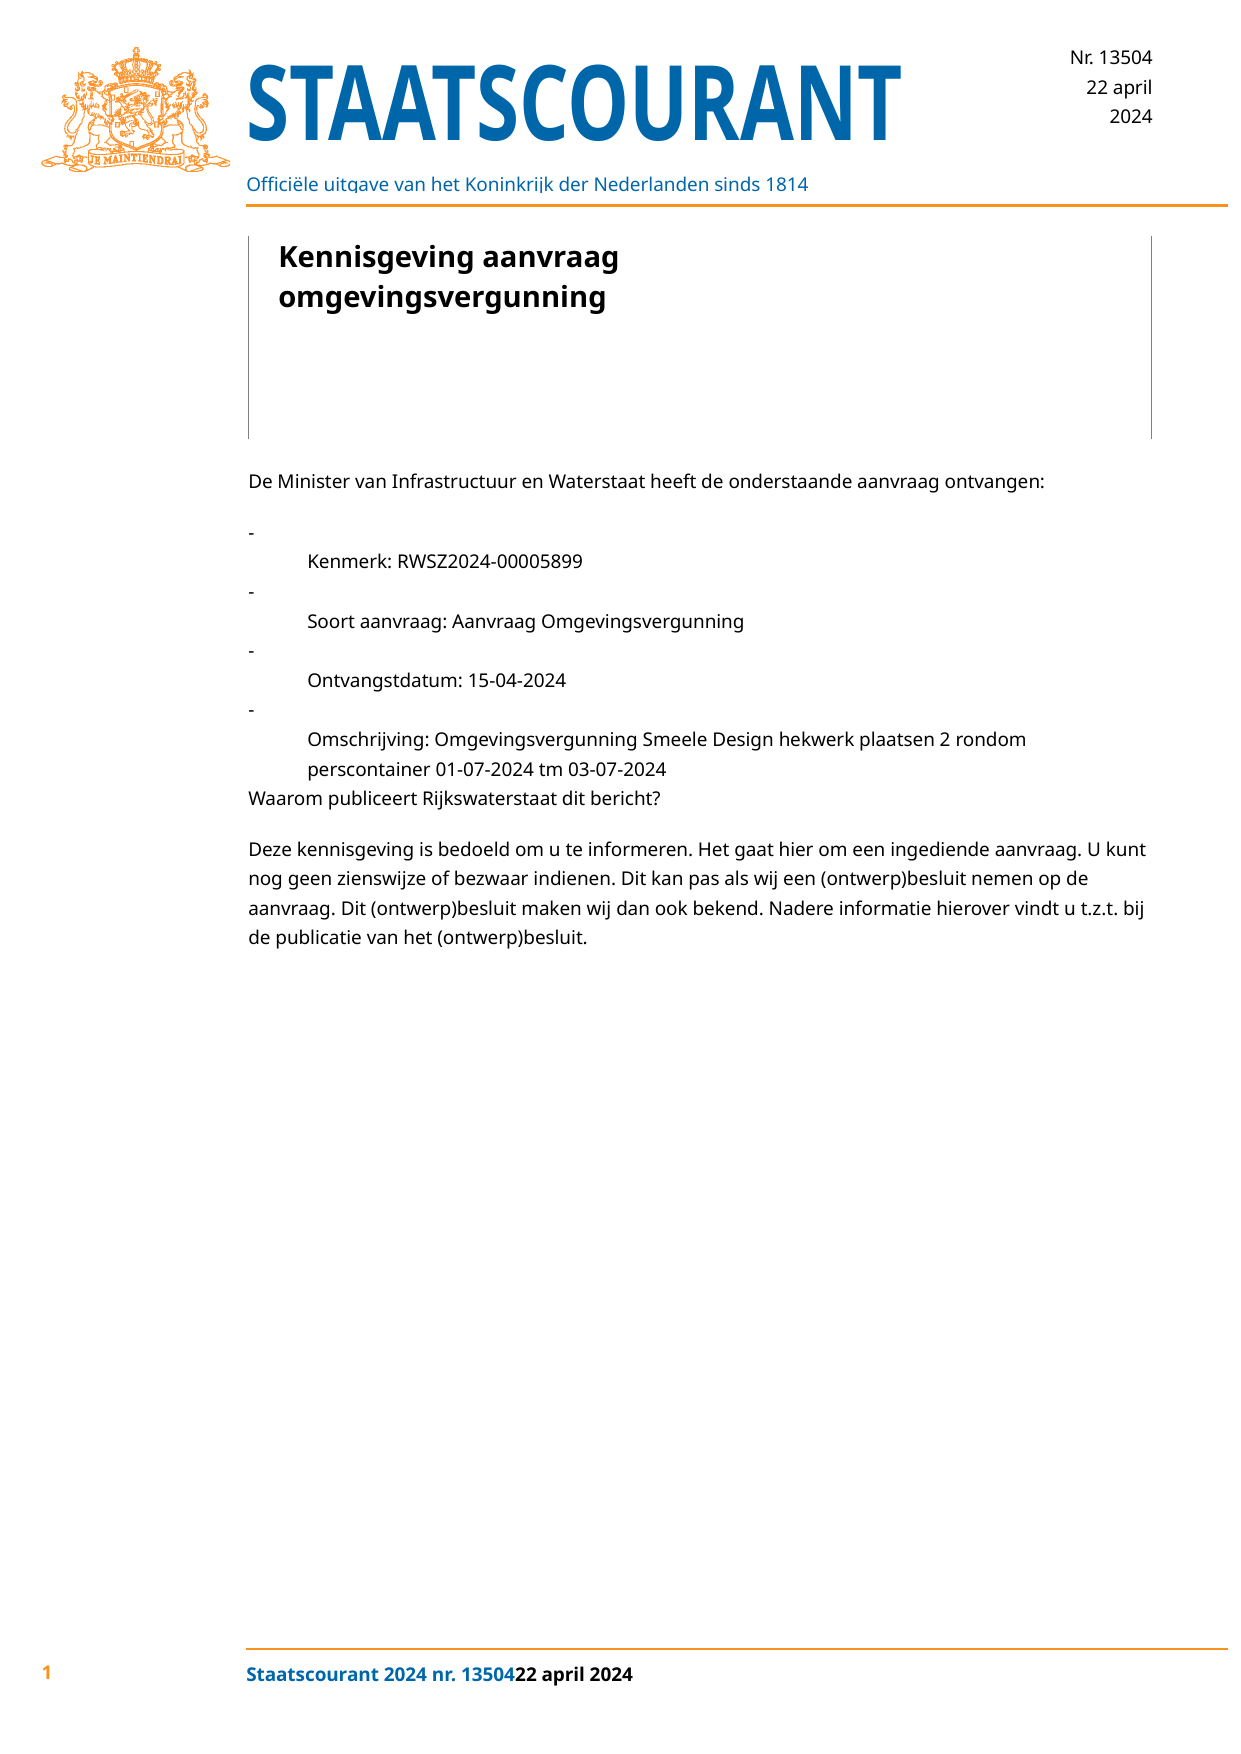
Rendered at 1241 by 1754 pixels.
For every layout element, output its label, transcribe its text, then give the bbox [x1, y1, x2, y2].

list Kenmerk: RWSZ2024-00005899 [248, 549, 1152, 574]
table_header [1090, 236, 1151, 413]
table_header [850, 414, 1151, 439]
table_header [850, 236, 912, 413]
list Omschrijving: Omgevingsvergunning Smeele Design hekwerk plaatsen 2 rondom perscontainer 01-07-2024 tm 03-07-2024 [248, 726, 1152, 781]
text De Minister van Infrastructuur en Waterstaat heeft de onderstaande aanvraag ontvangen: [248, 469, 1152, 494]
list Soort aanvraag: Aanvraag Omgevingsvergunning [248, 608, 1152, 633]
list Ontvangstdatum: 15-04-2024 [248, 667, 1152, 693]
text Deze kennisgeving is bedoeld om u te informeren. Het gaat hier om een ingediende aanvraag. U kunt nog geen zienswijze of bezwaar indienen. Dit kan pas als wij een (ontwerp)besluit nemen op de aanvraag. Dit (ontwerp)besluit maken wij dan ook bekend. Nadere informatie hierover vindt u t.z.t. bij de publicatie van het (ontwerp)besluit. [248, 836, 1152, 950]
picture [912, 236, 1090, 414]
picture [41, 47, 231, 172]
table_header Kennisgeving aanvraag omgevingsvergunning [249, 236, 850, 439]
text Waarom publiceert Rijkswaterstaat dit bericht? [248, 785, 1152, 811]
